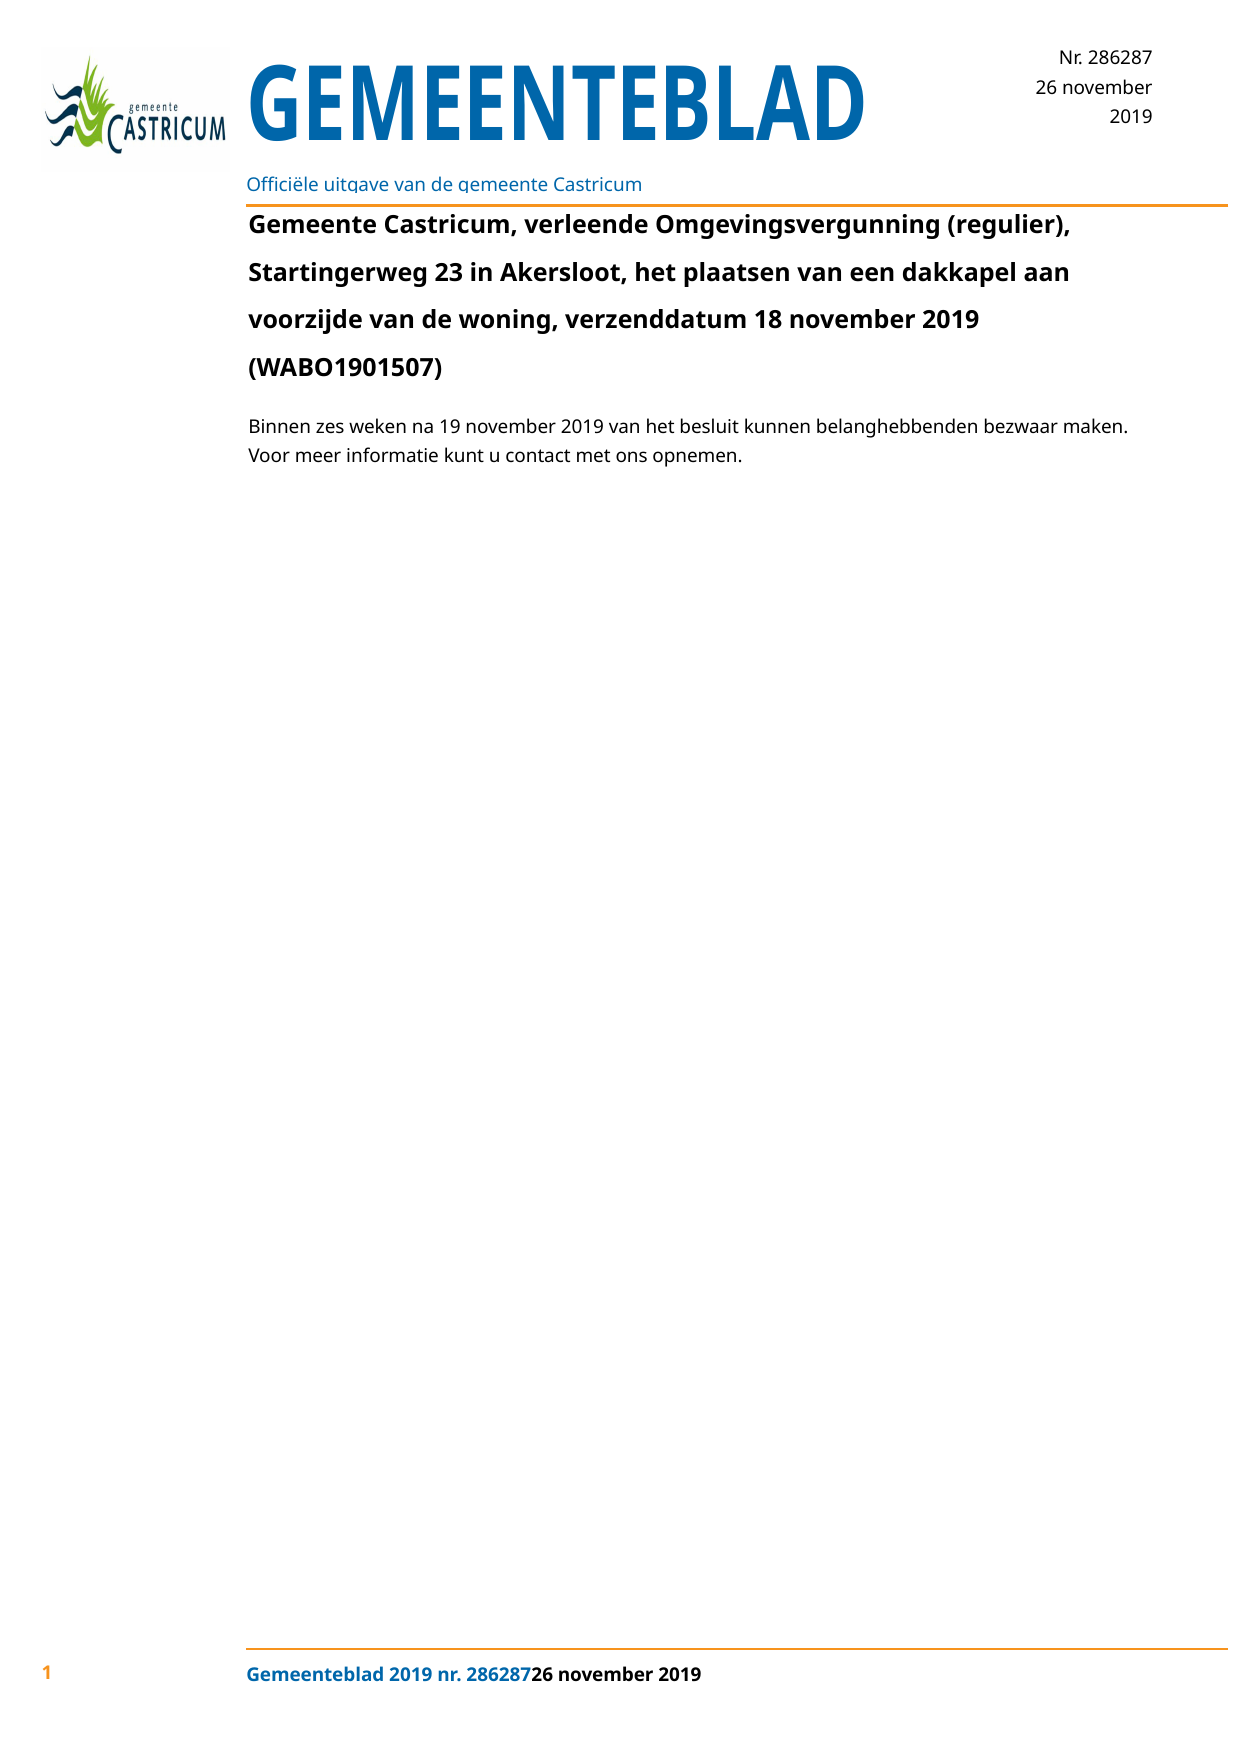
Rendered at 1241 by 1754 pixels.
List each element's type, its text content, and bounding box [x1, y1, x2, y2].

text Binnen zes weken na 19 november 2019 van het besluit kunnen belanghebbenden bezwaar maken. Voor meer informatie kunt u contact met ons opnemen. [248, 413, 1152, 468]
picture [41, 47, 231, 172]
text Gemeente Castricum, verleende Omgevingsvergunning (regulier), Startingerweg 23 in Akersloot, het plaatsen van een dakkapel aan voorzijde van de woning, verzenddatum 18 november 2019 (WABO1901507) [248, 207, 1152, 384]
